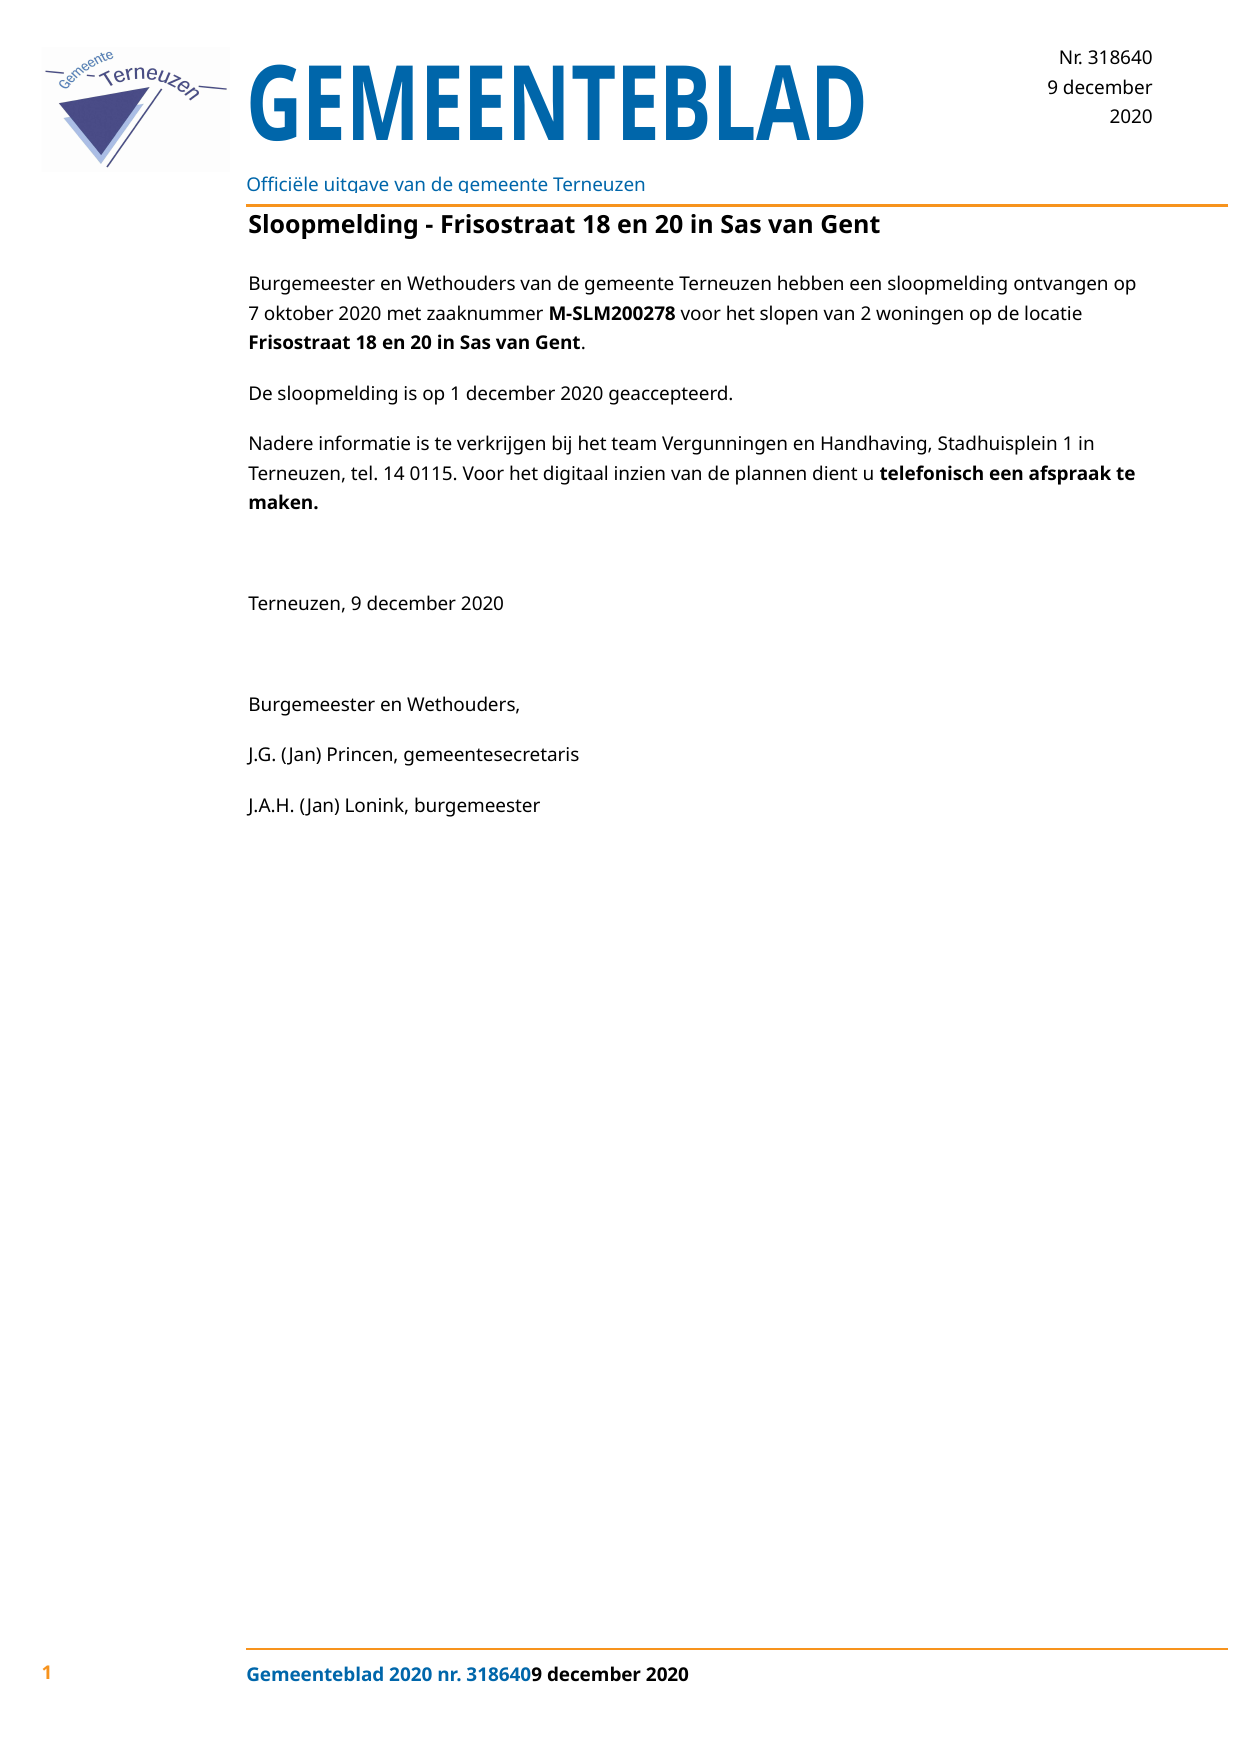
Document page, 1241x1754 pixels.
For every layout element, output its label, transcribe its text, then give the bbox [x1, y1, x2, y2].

text Terneuzen, 9 december 2020 [248, 590, 1152, 616]
text Sloopmelding - Frisostraat 18 en 20 in Sas van Gent [248, 207, 1152, 241]
text De sloopmelding is op 1 december 2020 geaccepteerd. [248, 380, 1152, 406]
text Burgemeester en Wethouders, [248, 691, 1152, 717]
text Nadere informatie is te verkrijgen bij het team Vergunningen en Handhaving, Stadhuisplein 1 in Terneuzen, tel. 14 0115. Voor het digitaal inzien van de plannen dient u telefonisch een afspraak te maken. [248, 430, 1152, 515]
text J.A.H. (Jan) Lonink, burgemeester [248, 792, 1152, 818]
picture [41, 47, 231, 172]
text Burgemeester en Wethouders van de gemeente Terneuzen hebben een sloopmelding ontvangen op 7 oktober 2020 met zaaknummer M-SLM200278 voor het slopen van 2 woningen op de locatie Frisostraat 18 en 20 in Sas van Gent. [248, 270, 1152, 355]
text J.G. (Jan) Princen, gemeentesecretaris [248, 742, 1152, 767]
